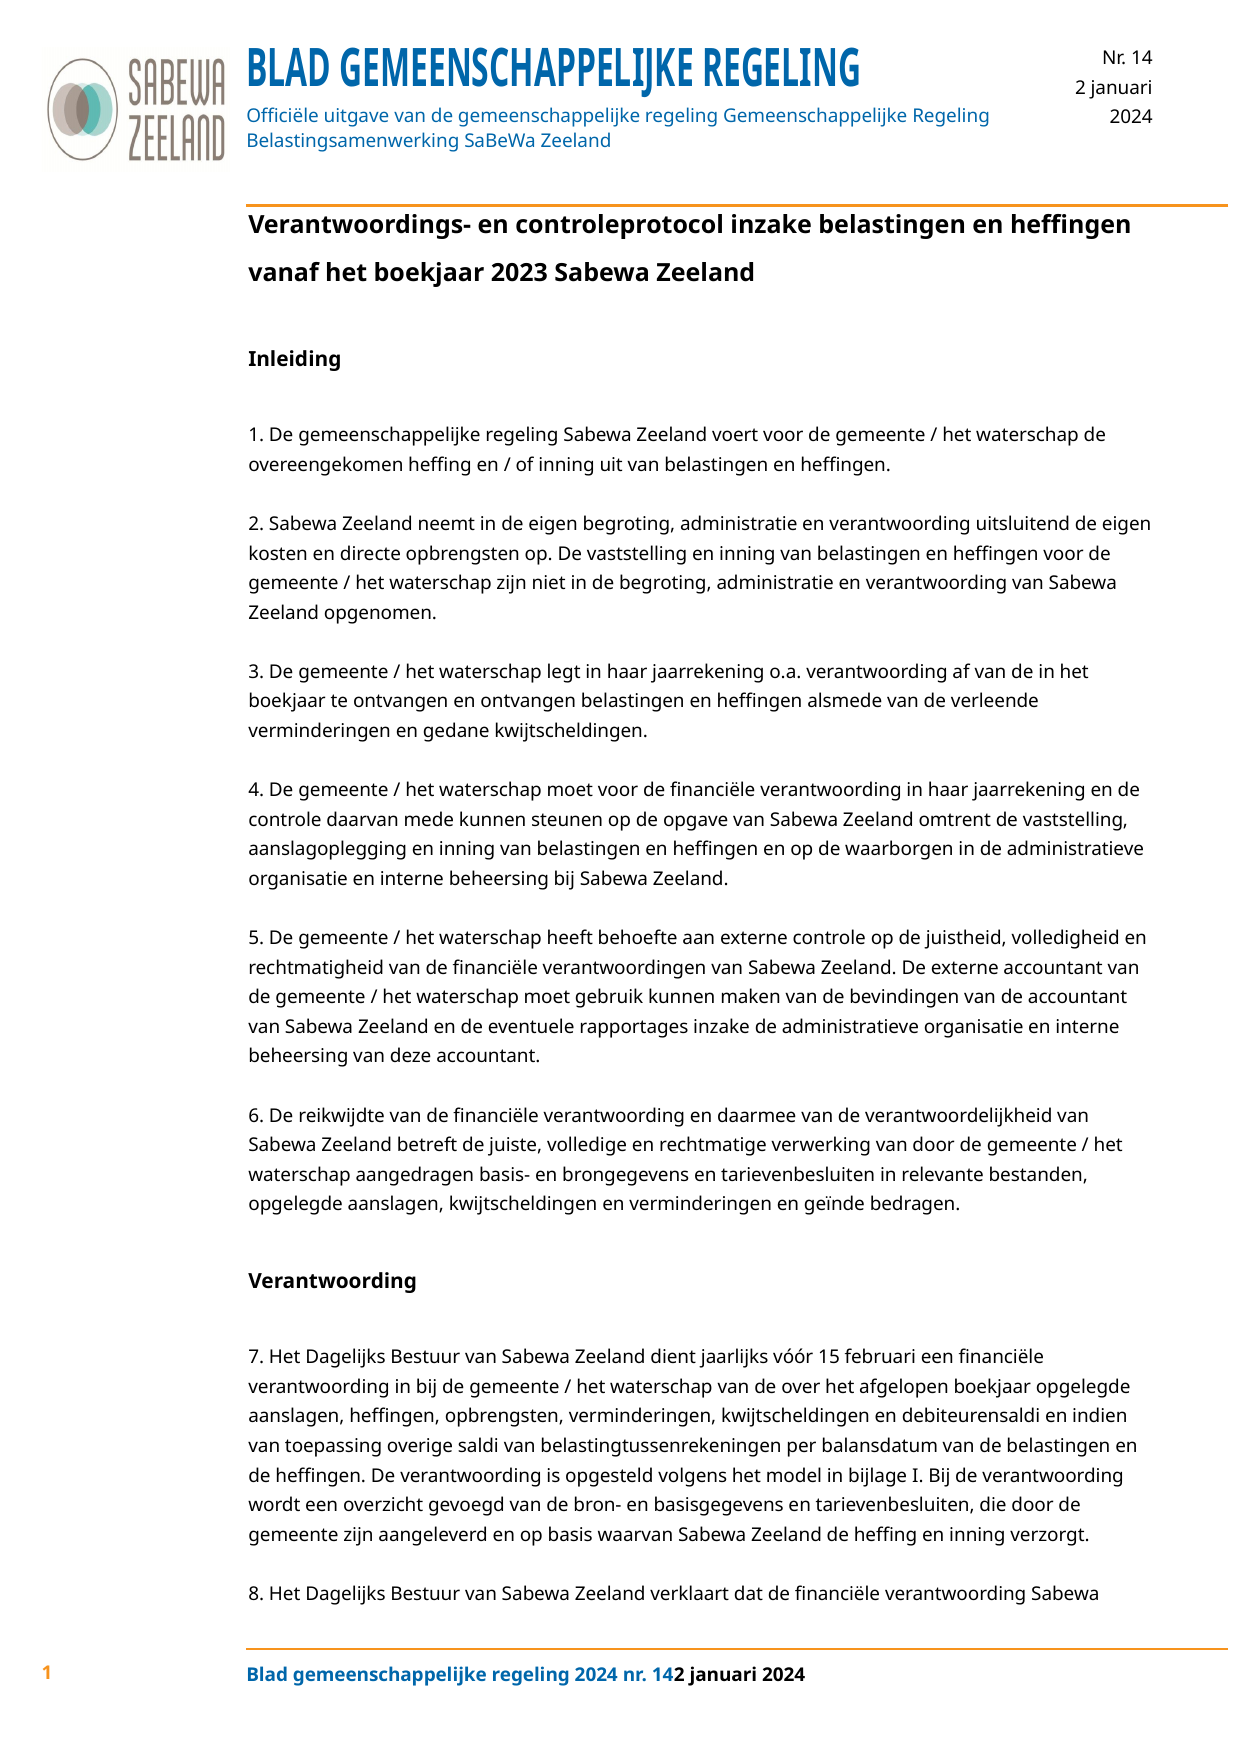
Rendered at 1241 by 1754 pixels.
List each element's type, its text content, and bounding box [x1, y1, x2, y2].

text 5. De gemeente / het waterschap heeft behoefte aan externe controle op de juistheid, volledigheid en rechtmatigheid van de financiële verantwoordingen van Sabewa Zeeland. De externe accountant van de gemeente / het waterschap moet gebruik kunnen maken van de bevindingen van de accountant van Sabewa Zeeland en de eventuele rapportages inzake de administratieve organisatie en interne beheersing van deze accountant. [248, 924, 1152, 1068]
text 7. Het Dagelijks Bestuur van Sabewa Zeeland dient jaarlijks vóór 15 februari een financiële verantwoording in bij de gemeente / het waterschap van de over het afgelopen boekjaar opgelegde aanslagen, heffingen, opbrengsten, verminderingen, kwijtscheldingen en debiteurensaldi en indien van toepassing overige saldi van belastingtussenrekeningen per balansdatum van de belastingen en de heffingen. De verantwoording is opgesteld volgens het model in bijlage I. Bij de verantwoording wordt een overzicht gevoegd van de bron- en basisgegevens en tarievenbesluiten, die door de gemeente zijn aangeleverd en op basis waarvan Sabewa Zeeland de heffing en inning verzorgt. [248, 1343, 1152, 1547]
text 4. De gemeente / het waterschap moet voor de financiële verantwoording in haar jaarrekening en de controle daarvan mede kunnen steunen op de opgave van Sabewa Zeeland omtrent de vaststelling, aanslagoplegging en inning van belastingen en heffingen en op de waarborgen in de administratieve organisatie en interne beheersing bij Sabewa Zeeland. [248, 776, 1152, 891]
text 8. Het Dagelijks Bestuur van Sabewa Zeeland verklaart dat de financiële verantwoording Sabewa [248, 1580, 1152, 1606]
picture [41, 47, 231, 172]
text 1. De gemeenschappelijke regeling Sabewa Zeeland voert voor de gemeente / het waterschap de overeengekomen heffing en / of inning uit van belastingen en heffingen. [248, 421, 1152, 477]
text 3. De gemeente / het waterschap legt in haar jaarrekening o.a. verantwoording af van de in het boekjaar te ontvangen en ontvangen belastingen en heffingen alsmede van de verleende verminderingen en gedane kwijtscheldingen. [248, 658, 1152, 743]
text 6. De reikwijdte van de financiële verantwoording en daarmee van de verantwoordelijkheid van Sabewa Zeeland betreft de juiste, volledige en rechtmatige verwerking van door de gemeente / het waterschap aangedragen basis- en brongegevens en tarievenbesluiten in relevante bestanden, opgelegde aanslagen, kwijtscheldingen en verminderingen en geïnde bedragen. [248, 1102, 1152, 1216]
text Verantwoordings- en controleprotocol inzake belastingen en heffingen vanaf het boekjaar 2023 Sabewa Zeeland [248, 207, 1152, 288]
text Inleiding [248, 344, 1152, 372]
text Verantwoording [248, 1266, 1152, 1294]
text 2. Sabewa Zeeland neemt in de eigen begroting, administratie en verantwoording uitsluitend de eigen kosten en directe opbrengsten op. De vaststelling en inning van belastingen en heffingen voor de gemeente / het waterschap zijn niet in de begroting, administratie en verantwoording van Sabewa Zeeland opgenomen. [248, 510, 1152, 624]
